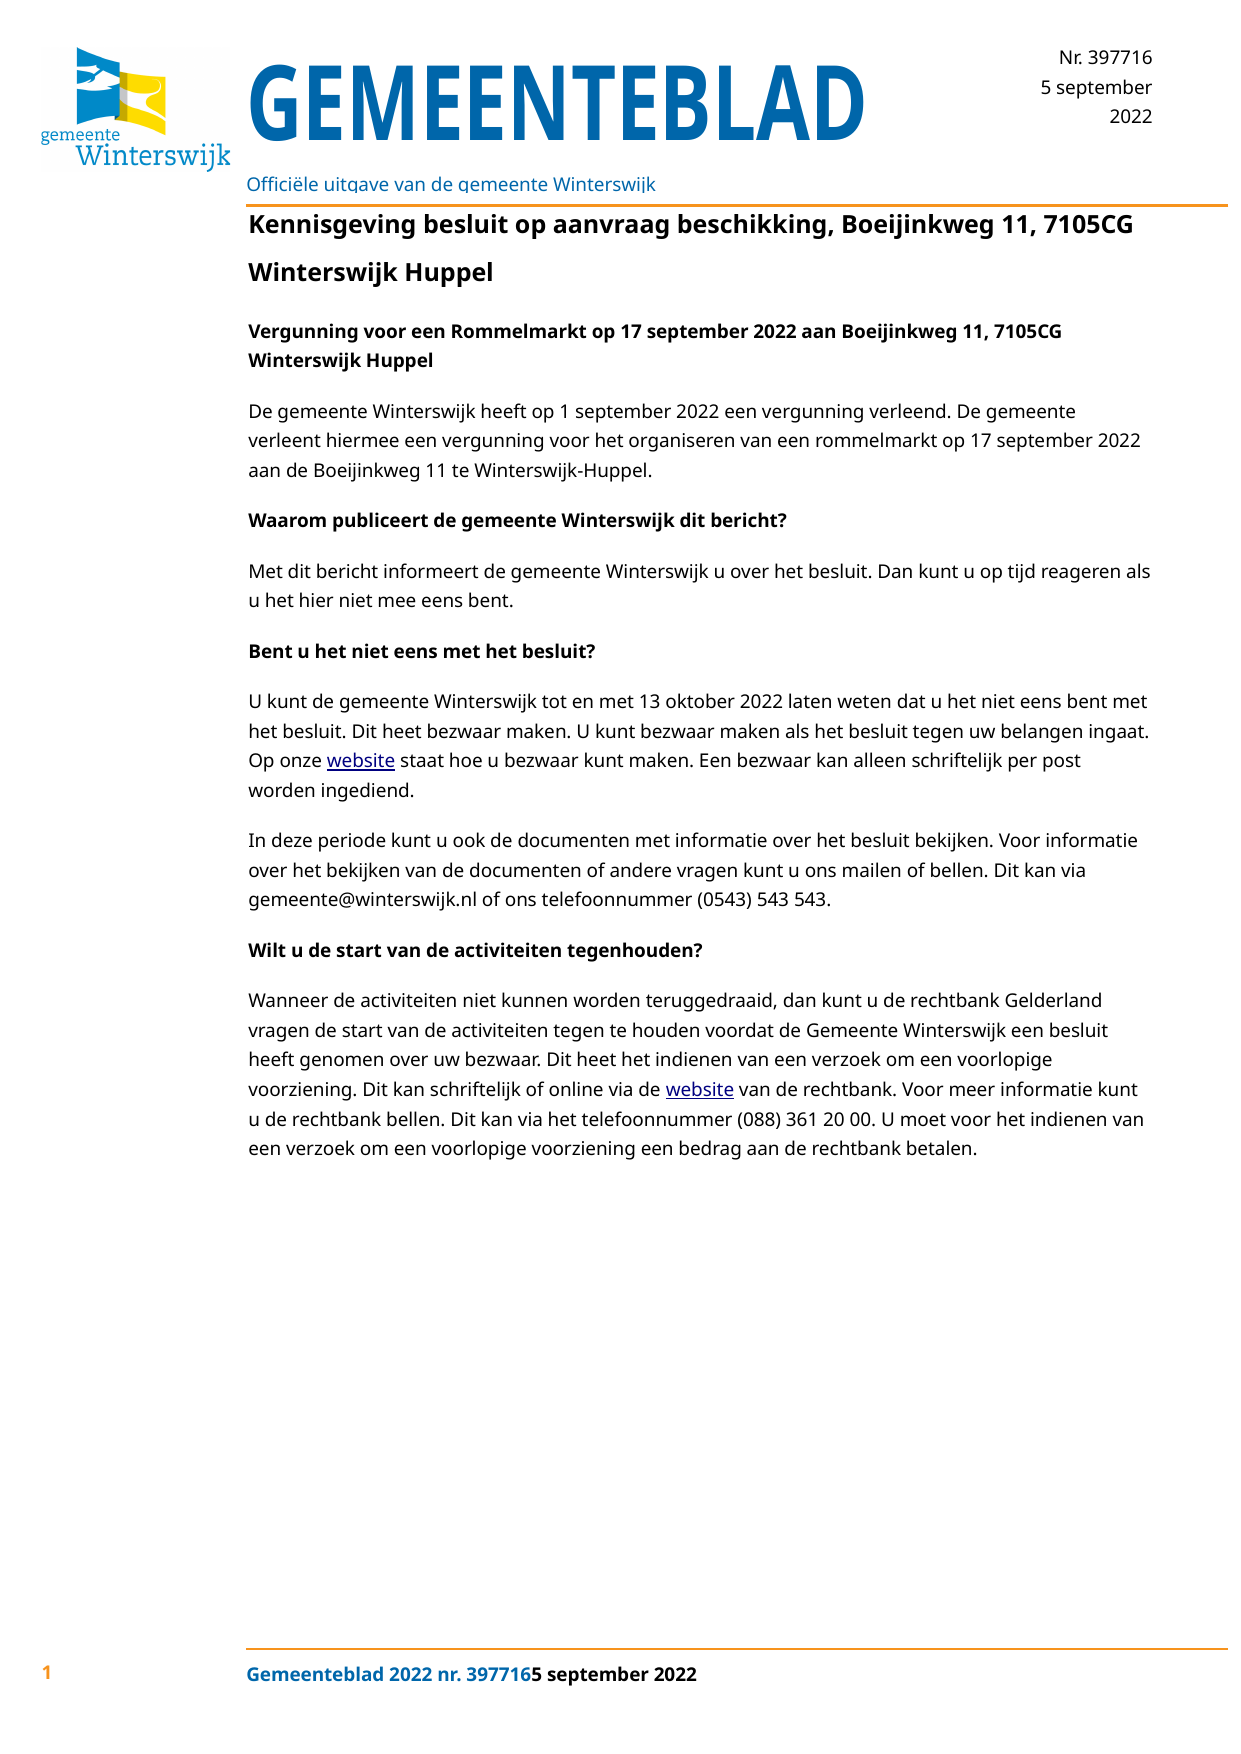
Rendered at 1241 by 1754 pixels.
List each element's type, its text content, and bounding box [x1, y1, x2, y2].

text Kennisgeving besluit op aanvraag beschikking, Boeijinkweg 11, 7105CG Winterswijk Huppel [248, 207, 1152, 288]
text Met dit bericht informeert de gemeente Winterswijk u over het besluit. Dan kunt u op tijd reageren als u het hier niet mee eens bent. [248, 558, 1152, 613]
text Wanneer de activiteiten niet kunnen worden teruggedraaid, dan kunt u de rechtbank Gelderland vragen de start van de activiteiten tegen te houden voordat de Gemeente Winterswijk een besluit heeft genomen over uw bezwaar. Dit heet het indienen van een verzoek om een voorlopige voorziening. Dit kan schriftelijk of online via de website van de rechtbank. Voor meer informatie kunt u de rechtbank bellen. Dit kan via het telefoonnummer (088) 361 20 00. U moet voor het indienen van een verzoek om een voorlopige voorziening een bedrag aan de rechtbank betalen. [248, 987, 1152, 1161]
text De gemeente Winterswijk heeft op 1 september 2022 een vergunning verleend. De gemeente verleent hiermee een vergunning voor het organiseren van een rommelmarkt op 17 september 2022 aan de Boeijinkweg 11 te Winterswijk-Huppel. [248, 398, 1152, 483]
picture [225, 153, 231, 162]
text Waarom publiceert de gemeente Winterswijk dit bericht? [248, 507, 1152, 533]
text In deze periode kunt u ook de documenten met informatie over het besluit bekijken. Voor informatie over het bekijken van de documenten of andere vragen kunt u ons mailen of bellen. Dit kan via gemeente@winterswijk.nl of ons telefoonnummer (0543) 543 543. [248, 827, 1152, 912]
text Wilt u de start van de activiteiten tegenhouden? [248, 937, 1152, 963]
text Bent u het niet eens met het besluit? [248, 638, 1152, 664]
text Vergunning voor een Rommelmarkt op 17 september 2022 aan Boeijinkweg 11, 7105CG Winterswijk Huppel [248, 318, 1152, 373]
picture [41, 47, 231, 172]
text U kunt de gemeente Winterswijk tot en met 13 oktober 2022 laten weten dat u het niet eens bent met het besluit. Dit heet bezwaar maken. U kunt bezwaar maken als het besluit tegen uw belangen ingaat. Op onze website staat hoe u bezwaar kunt maken. Een bezwaar kan alleen schriftelijk per post worden ingediend. [248, 688, 1152, 803]
